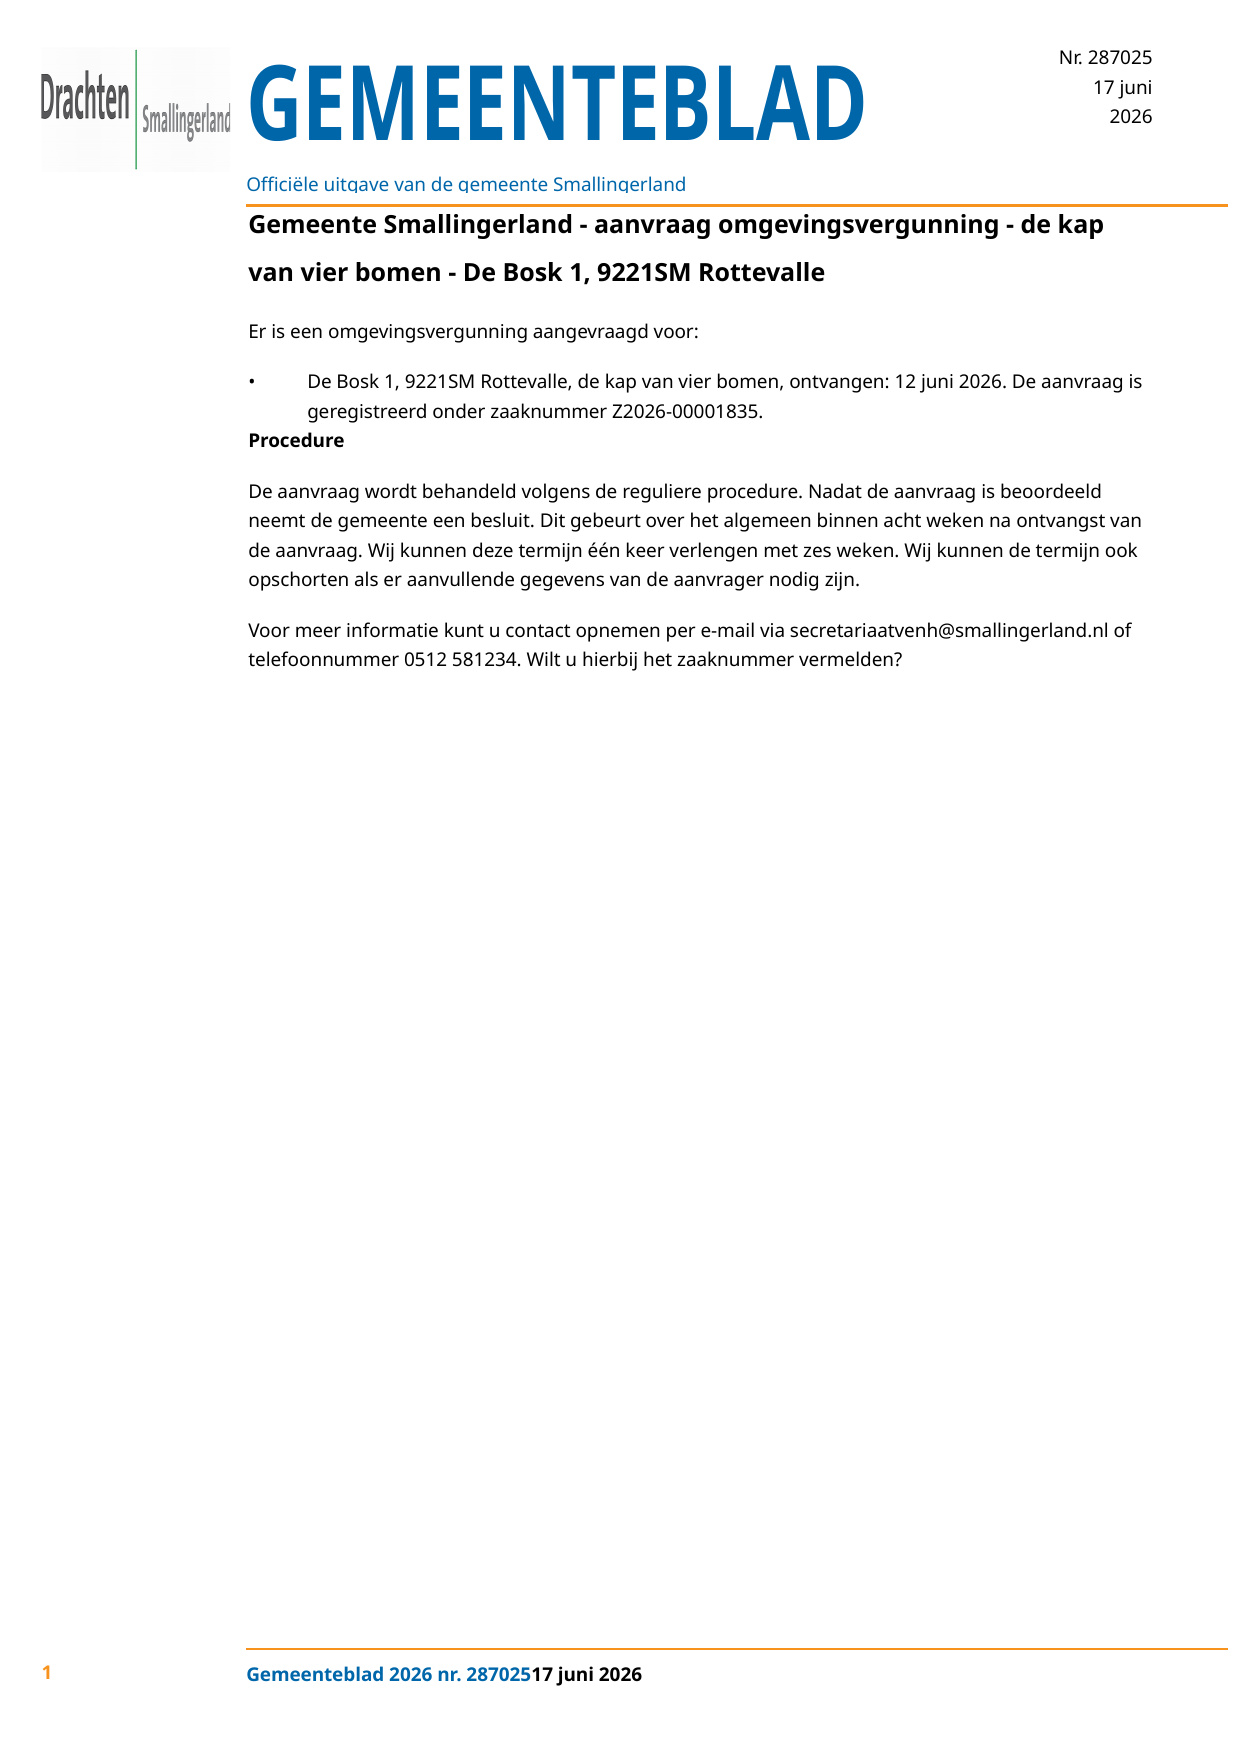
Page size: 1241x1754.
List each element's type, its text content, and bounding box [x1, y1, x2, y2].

text Gemeente Smallingerland - aanvraag omgevingsvergunning - de kap van vier bomen - De Bosk 1, 9221SM Rottevalle [248, 207, 1152, 288]
text Er is een omgevingsvergunning aangevraagd voor: [248, 318, 1152, 344]
text De aanvraag wordt behandeld volgens de reguliere procedure. Nadat de aanvraag is beoordeeld neemt de gemeente een besluit. Dit gebeurt over het algemeen binnen acht weken na ontvangst van de aanvraag. Wij kunnen deze termijn één keer verlengen met zes weken. Wij kunnen de termijn ook opschorten als er aanvullende gegevens van de aanvrager nodig zijn. [248, 478, 1152, 592]
text Voor meer informatie kunt u contact opnemen per e-mail via secretariaatvenh@smallingerland.nl of telefoonnummer 0512 581234. Wilt u hierbij het zaaknummer vermelden? [248, 617, 1152, 672]
picture [41, 47, 231, 172]
list De Bosk 1, 9221SM Rottevalle, de kap van vier bomen, ontvangen: 12 juni 2026. De aanvraag is geregistreerd onder zaaknummer Z2026-00001835. [248, 368, 1152, 424]
text Procedure [248, 427, 1152, 453]
